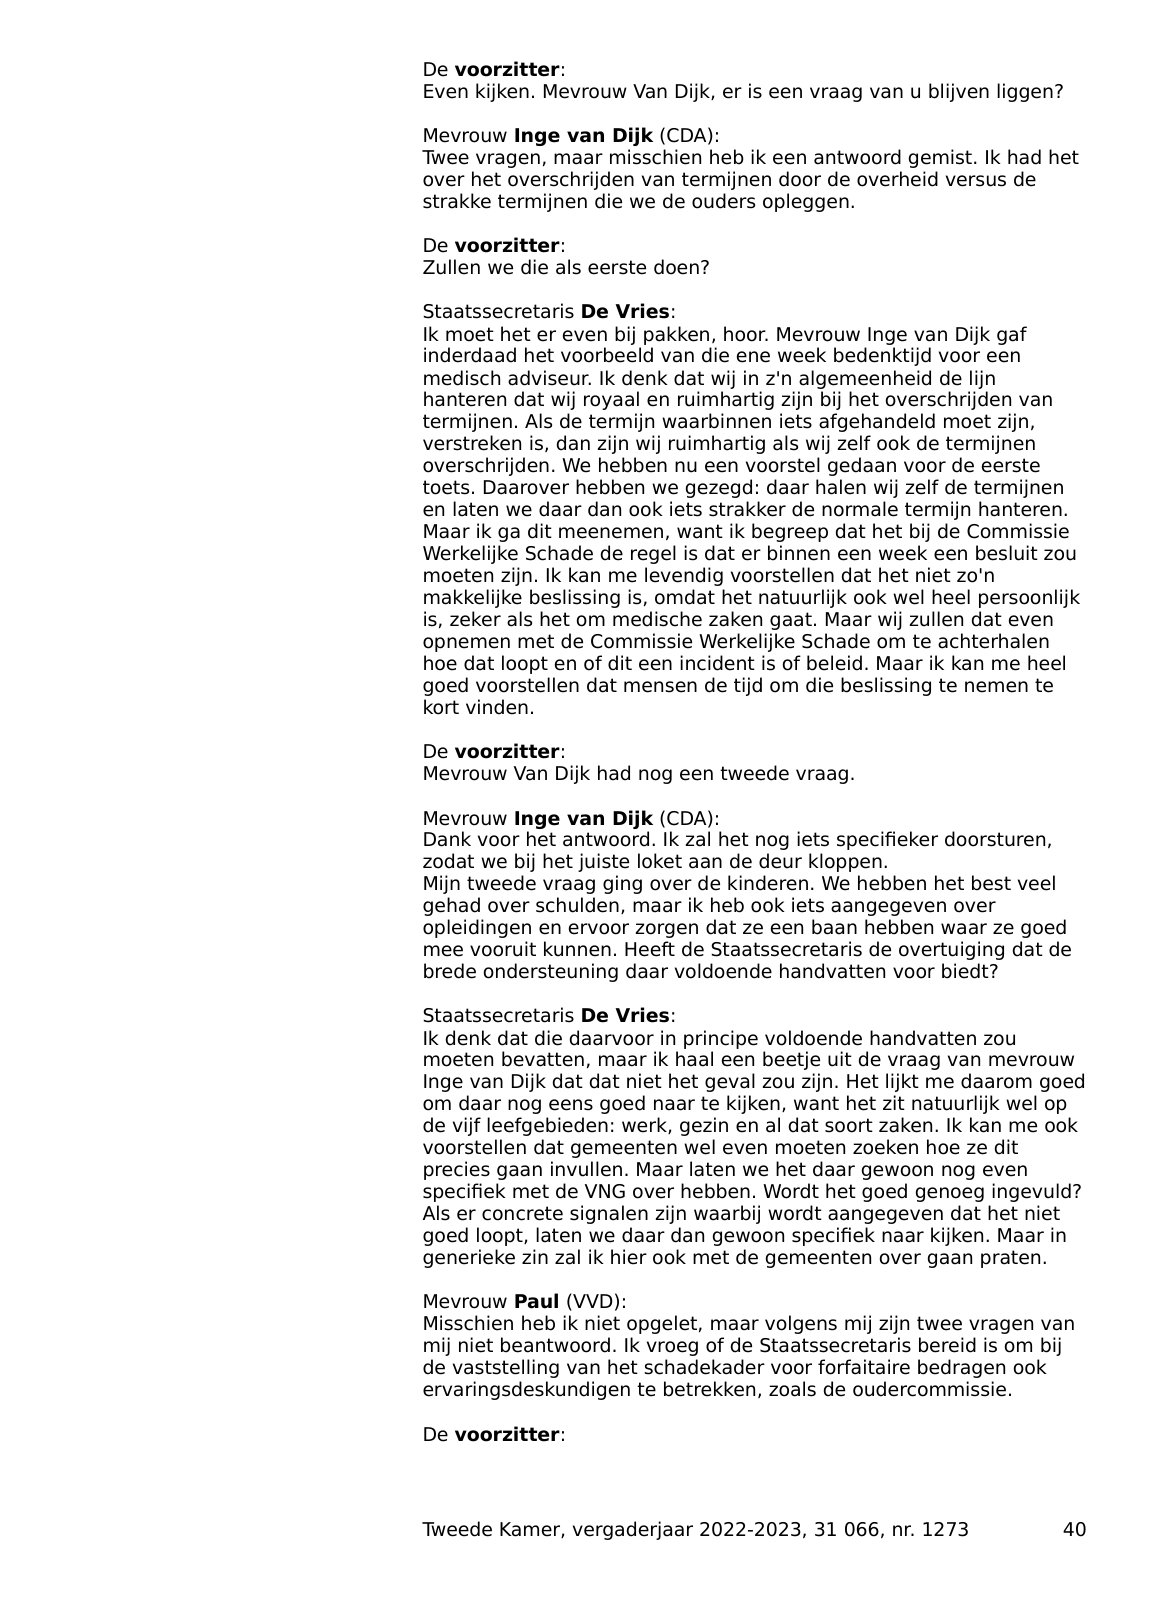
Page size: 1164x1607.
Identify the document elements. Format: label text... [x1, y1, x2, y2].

text Ik moet het er even bij pakken, hoor. Mevrouw Inge van Dijk gaf inderdaad het voorbeeld van die ene week bedenktijd voor een medisch adviseur. Ik denk dat wij in z'n algemeenheid de lijn hanteren dat wij royaal en ruimhartig zijn bij het overschrijden van termijnen. Als de termijn waarbinnen iets afgehandeld moet zijn, verstreken is, dan zijn wij ruimhartig als wij zelf ook de termijnen overschrijden. We hebben nu een voorstel gedaan voor de eerste toets. Daarover hebben we gezegd: daar halen wij zelf de termijnen en laten we daar dan ook iets strakker de normale termijn hanteren. Maar ik ga dit meenemen, want ik begreep dat het bij de Commissie Werkelijke Schade de regel is dat er binnen een week een besluit zou moeten zijn. Ik kan me levendig voorstellen dat het niet zo'n makkelijke beslissing is, omdat het natuurlijk ook wel heel persoonlijk is, zeker als het om medische zaken gaat. Maar wij zullen dat even opnemen met de Commissie Werkelijke Schade om te achterhalen hoe dat loopt en of dit een incident is of beleid. Maar ik kan me heel goed voorstellen dat mensen de tijd om die beslissing te nemen te kort vinden. [422, 323, 1087, 719]
text Misschien heb ik niet opgelet, maar volgens mij zijn twee vragen van mij niet beantwoord. Ik vroeg of de Staatssecretaris bereid is om bij de vaststelling van het schadekader voor forfaitaire bedragen ook ervaringsdeskundigen te betrekken, zoals de oudercommissie. [422, 1313, 1087, 1401]
text De voorzitter: [422, 59, 1087, 81]
text Mijn tweede vraag ging over de kinderen. We hebben het best veel gehad over schulden, maar ik heb ook iets aangegeven over opleidingen en ervoor zorgen dat ze een baan hebben waar ze goed mee vooruit kunnen. Heeft de Staatssecretaris de overtuiging dat de brede ondersteuning daar voldoende handvatten voor biedt? [422, 873, 1087, 983]
text Mevrouw Inge van Dijk (CDA): [422, 807, 1087, 829]
text Ik denk dat die daarvoor in principe voldoende handvatten zou moeten bevatten, maar ik haal een beetje uit de vraag van mevrouw Inge van Dijk dat dat niet het geval zou zijn. Het lijkt me daarom goed om daar nog eens goed naar te kijken, want het zit natuurlijk wel op de vijf leefgebieden: werk, gezin en al dat soort zaken. Ik kan me ook voorstellen dat gemeenten wel even moeten zoeken hoe ze dit precies gaan invullen. Maar laten we het daar gewoon nog even specifiek met de VNG over hebben. Wordt het goed genoeg ingevuld? Als er concrete signalen zijn waarbij wordt aangegeven dat het niet goed loopt, laten we daar dan gewoon specifiek naar kijken. Maar in generieke zin zal ik hier ook met de gemeenten over gaan praten. [422, 1027, 1087, 1269]
text Mevrouw Paul (VVD): [422, 1291, 1087, 1313]
text De voorzitter: [422, 741, 1087, 763]
text Even kijken. Mevrouw Van Dijk, er is een vraag van u blijven liggen? [422, 81, 1087, 103]
text Staatssecretaris De Vries: [422, 301, 1087, 323]
text De voorzitter: [422, 235, 1087, 257]
text Mevrouw Inge van Dijk (CDA): [422, 125, 1087, 147]
text Mevrouw Van Dijk had nog een tweede vraag. [422, 763, 1087, 785]
text Twee vragen, maar misschien heb ik een antwoord gemist. Ik had het over het overschrijden van termijnen door de overheid versus de strakke termijnen die we de ouders opleggen. [422, 147, 1087, 213]
text De voorzitter: [422, 1423, 1087, 1445]
text Staatssecretaris De Vries: [422, 1005, 1087, 1027]
text Zullen we die als eerste doen? [422, 257, 1087, 279]
text Dank voor het antwoord. Ik zal het nog iets specifieker doorsturen, zodat we bij het juiste loket aan de deur kloppen. [422, 829, 1087, 873]
